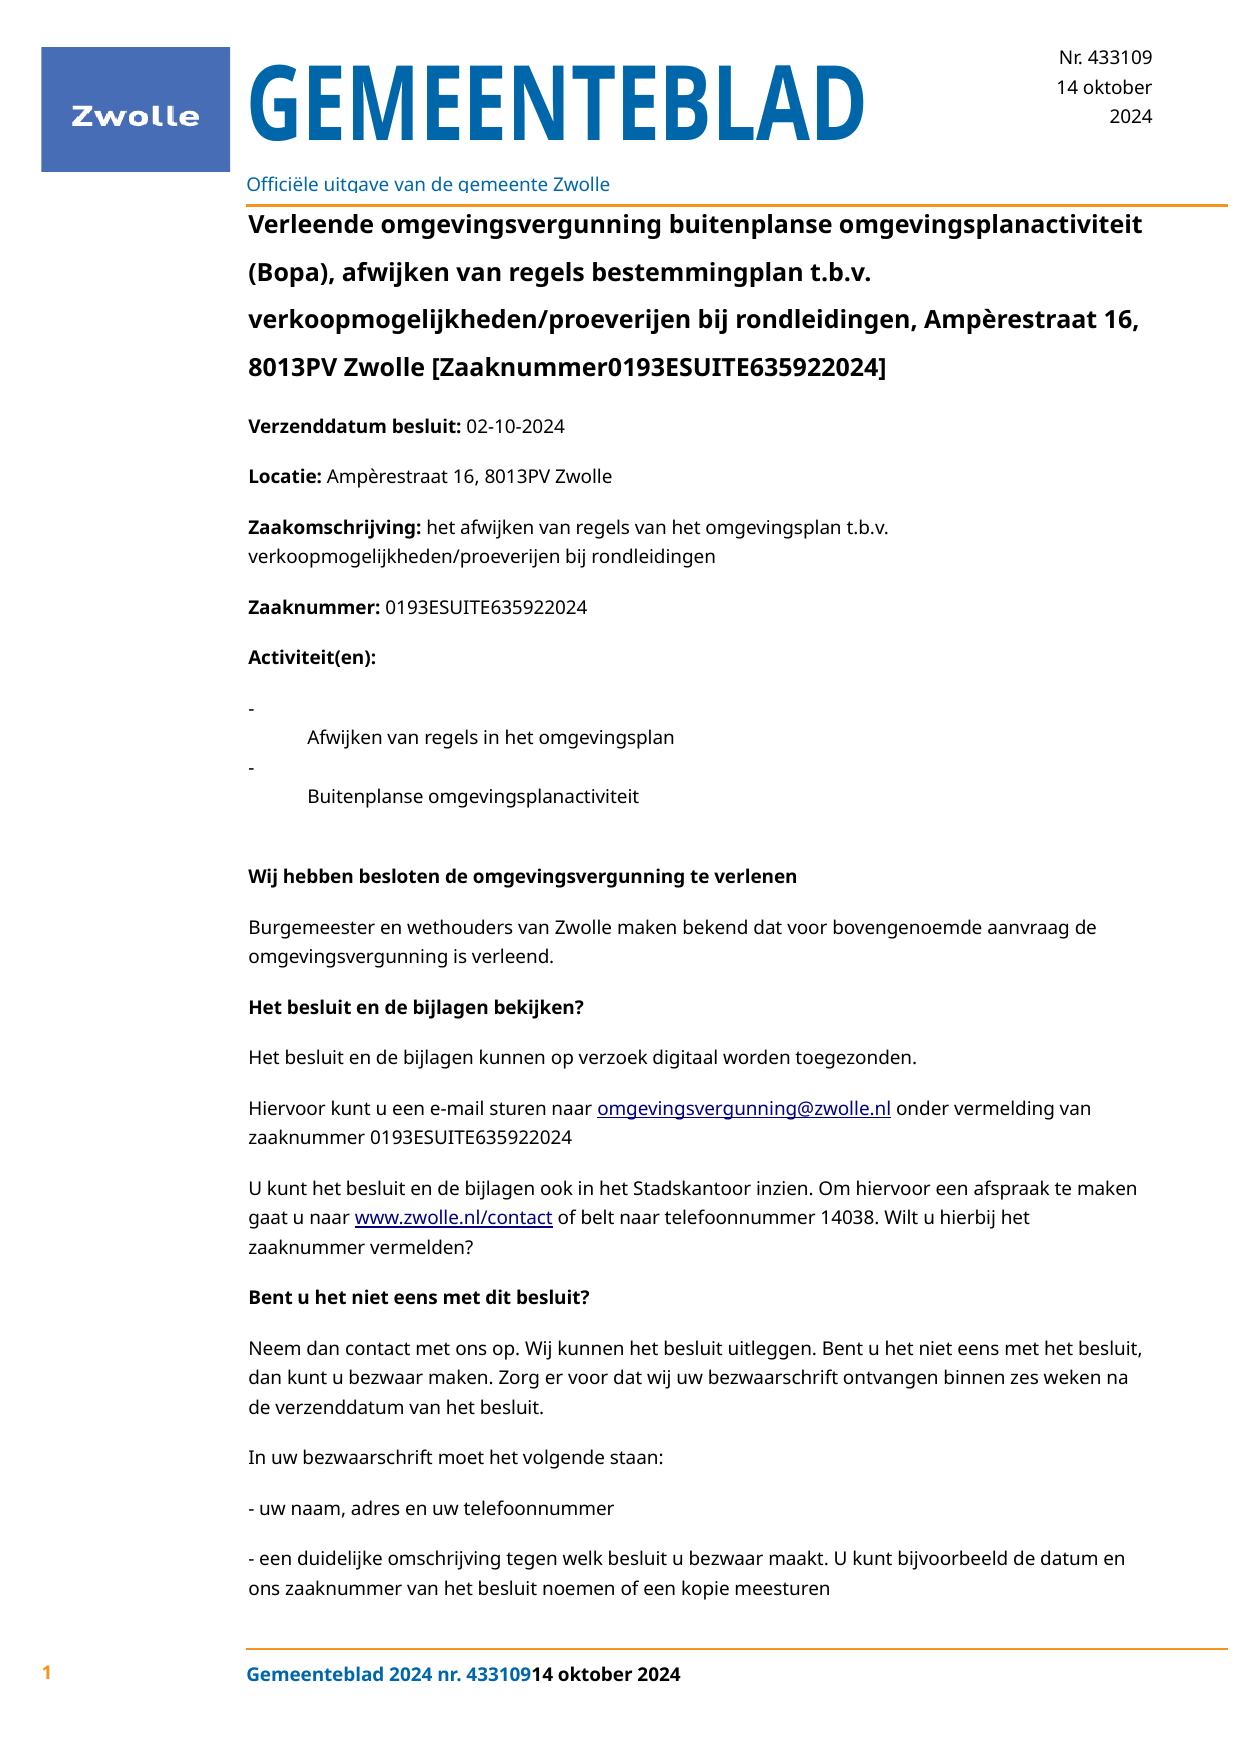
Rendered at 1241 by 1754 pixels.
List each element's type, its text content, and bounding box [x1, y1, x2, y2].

picture [41, 47, 231, 172]
text Het besluit en de bijlagen kunnen op verzoek digitaal worden toegezonden. [248, 1044, 1152, 1070]
list Buitenplanse omgevingsplanactiviteit [248, 783, 1152, 809]
text - uw naam, adres en uw telefoonnummer [248, 1495, 1152, 1521]
list Afwijken van regels in het omgevingsplan [248, 724, 1152, 750]
text Neem dan contact met ons op. Wij kunnen het besluit uitleggen. Bent u het niet eens met het besluit, dan kunt u bezwaar maken. Zorg er voor dat wij uw bezwaarschrift ontvangen binnen zes weken na de verzenddatum van het besluit. [248, 1335, 1152, 1420]
text Locatie: Ampèrestraat 16, 8013PV Zwolle [248, 463, 1152, 489]
text Burgemeester en wethouders van Zwolle maken bekend dat voor bovengenoemde aanvraag de omgevingsvergunning is verleend. [248, 914, 1152, 969]
text Bent u het niet eens met dit besluit? [248, 1284, 1152, 1310]
text Verzenddatum besluit: 02-10-2024 [248, 413, 1152, 439]
text Activiteit(en): [248, 644, 1152, 670]
text Hiervoor kunt u een e-mail sturen naar omgevingsvergunning@zwolle.nl onder vermelding van zaaknummer 0193ESUITE635922024 [248, 1095, 1152, 1150]
text - een duidelijke omschrijving tegen welk besluit u bezwaar maakt. U kunt bijvoorbeeld de datum en ons zaaknummer van het besluit noemen of een kopie meesturen [248, 1545, 1152, 1601]
text U kunt het besluit en de bijlagen ook in het Stadskantoor inzien. Om hiervoor een afspraak te maken gaat u naar www.zwolle.nl/contact of belt naar telefoonnummer 14038. Wilt u hierbij het zaaknummer vermelden? [248, 1175, 1152, 1260]
text Zaaknummer: 0193ESUITE635922024 [248, 594, 1152, 620]
text In uw bezwaarschrift moet het volgende staan: [248, 1444, 1152, 1470]
text Het besluit en de bijlagen bekijken? [248, 994, 1152, 1020]
text Wij hebben besloten de omgevingsvergunning te verlenen [248, 863, 1152, 889]
text Verleende omgevingsvergunning buitenplanse omgevingsplanactiviteit (Bopa), afwijken van regels bestemmingplan t.b.v. verkoopmogelijkheden/proeverijen bij rondleidingen, Ampèrestraat 16, 8013PV Zwolle [Zaaknummer0193ESUITE635922024] [248, 207, 1152, 384]
text Zaakomschrijving: het afwijken van regels van het omgevingsplan t.b.v. verkoopmogelijkheden/proeverijen bij rondleidingen [248, 514, 1152, 569]
